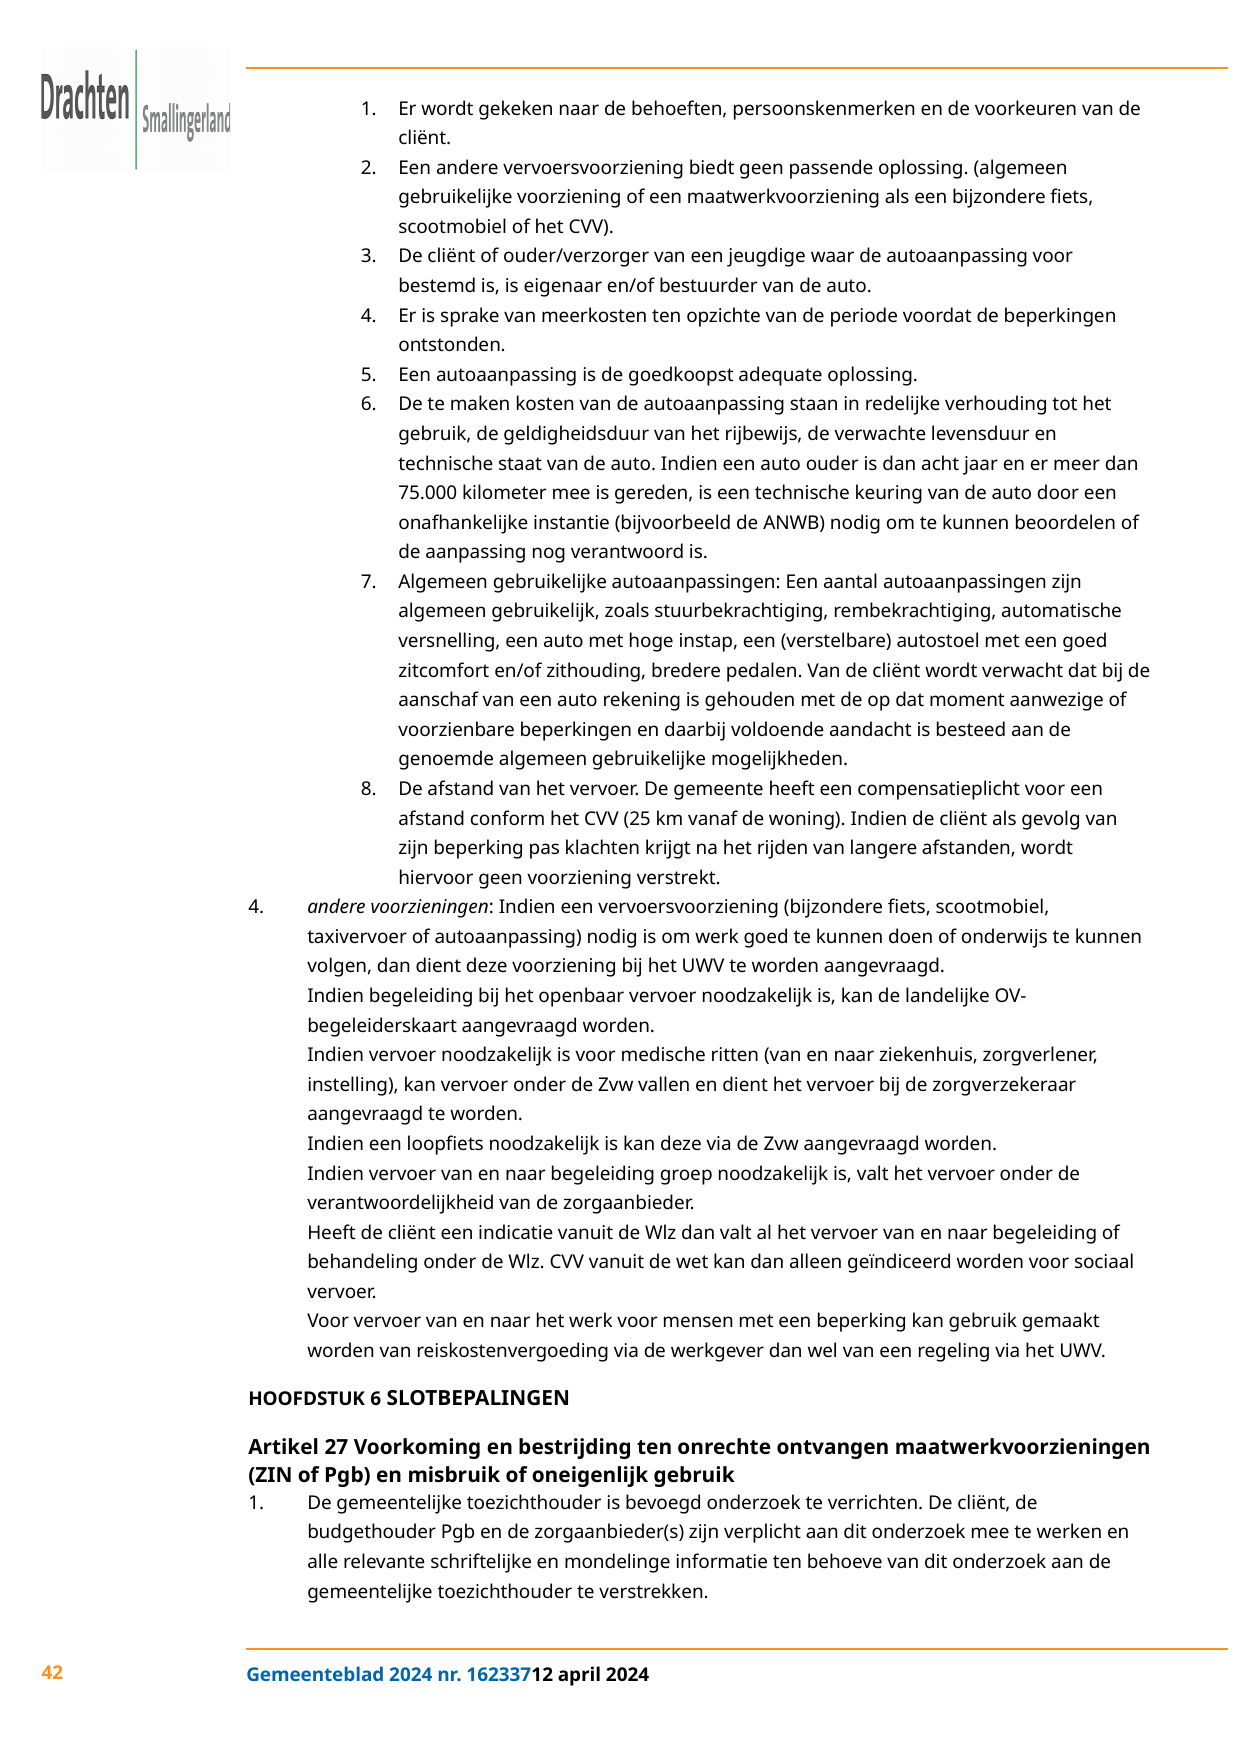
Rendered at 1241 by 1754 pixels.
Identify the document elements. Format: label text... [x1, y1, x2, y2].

list Indien een loopfiets noodzakelijk is kan deze via de Zvw aangevraagd worden. [248, 1130, 1152, 1156]
picture [41, 47, 231, 172]
list Algemeen gebruikelijke autoaanpassingen: Een aantal autoaanpassingen zijn algemeen gebruikelijk, zoals stuurbekrachtiging, rembekrachtiging, automatische versnelling, een auto met hoge instap, een (verstelbare) autostoel met een goed zitcomfort en/of zithouding, bredere pedalen. Van de cliënt wordt verwacht dat bij de aanschaf van een auto rekening is gehouden met de op dat moment aanwezige of voorzienbare beperkingen en daarbij voldoende aandacht is besteed aan de genoemde algemeen gebruikelijke mogelijkheden. [361, 568, 1152, 771]
text Artikel 27 Voorkoming en bestrijding ten onrechte ontvangen maatwerkvoorzieningen (ZIN of Pgb) en misbruik of oneigenlijk gebruik [248, 1432, 1152, 1489]
list De gemeentelijke toezichthouder is bevoegd onderzoek te verrichten. De cliënt, de budgethouder Pgb en de zorgaanbieder(s) zijn verplicht aan dit onderzoek mee te werken en alle relevante schriftelijke en mondelinge informatie ten behoeve van dit onderzoek aan de gemeentelijke toezichthouder te verstrekken. [248, 1489, 1152, 1603]
list Er is sprake van meerkosten ten opzichte van de periode voordat de beperkingen ontstonden. [361, 302, 1152, 357]
list Een autoaanpassing is de goedkoopst adequate oplossing. [361, 361, 1152, 387]
list De afstand van het vervoer. De gemeente heeft een compensatieplicht voor een afstand conform het CVV (25 km vanaf de woning). Indien de cliënt als gevolg van zijn beperking pas klachten krijgt na het rijden van langere afstanden, wordt hiervoor geen voorziening verstrekt. [361, 775, 1152, 890]
list Indien begeleiding bij het openbaar vervoer noodzakelijk is, kan de landelijke OV-begeleiderskaart aangevraagd worden. [248, 982, 1152, 1038]
list andere voorzieningen: Indien een vervoersvoorziening (bijzondere fiets, scootmobiel, taxivervoer of autoaanpassing) nodig is om werk goed te kunnen doen of onderwijs te kunnen volgen, dan dient deze voorziening bij het UWV te worden aangevraagd. [248, 893, 1152, 978]
text HOOFDSTUK 6 SLOTBEPALINGEN [248, 1383, 1152, 1411]
list Er wordt gekeken naar de behoeften, persoonskenmerken en de voorkeuren van de cliënt. [361, 95, 1152, 150]
list Indien vervoer van en naar begeleiding groep noodzakelijk is, valt het vervoer onder de verantwoordelijkheid van de zorgaanbieder. [248, 1160, 1152, 1215]
list De te maken kosten van de autoaanpassing staan in redelijke verhouding tot het gebruik, de geldigheidsduur van het rijbewijs, de verwachte levensduur en technische staat van de auto. Indien een auto ouder is dan acht jaar en er meer dan 75.000 kilometer mee is gereden, is een technische keuring van de auto door een onafhankelijke instantie (bijvoorbeeld de ANWB) nodig om te kunnen beoordelen of de aanpassing nog verantwoord is. [361, 391, 1152, 564]
list De cliënt of ouder/verzorger van een jeugdige waar de autoaanpassing voor bestemd is, is eigenaar en/of bestuurder van de auto. [361, 243, 1152, 298]
list Voor vervoer van en naar het werk voor mensen met een beperking kan gebruik gemaakt worden van reiskostenvergoeding via de werkgever dan wel van een regeling via het UWV. [248, 1308, 1152, 1363]
list Een andere vervoersvoorziening biedt geen passende oplossing. (algemeen gebruikelijke voorziening of een maatwerkvoorziening als een bijzondere fiets, scootmobiel of het CVV). [361, 154, 1152, 239]
list Heeft de cliënt een indicatie vanuit de Wlz dan valt al het vervoer van en naar begeleiding of behandeling onder de Wlz. CVV vanuit de wet kan dan alleen geïndiceerd worden voor sociaal vervoer. [248, 1219, 1152, 1304]
list Indien vervoer noodzakelijk is voor medische ritten (van en naar ziekenhuis, zorgverlener, instelling), kan vervoer onder de Zvw vallen en dient het vervoer bij de zorgverzekeraar aangevraagd te worden. [248, 1041, 1152, 1126]
